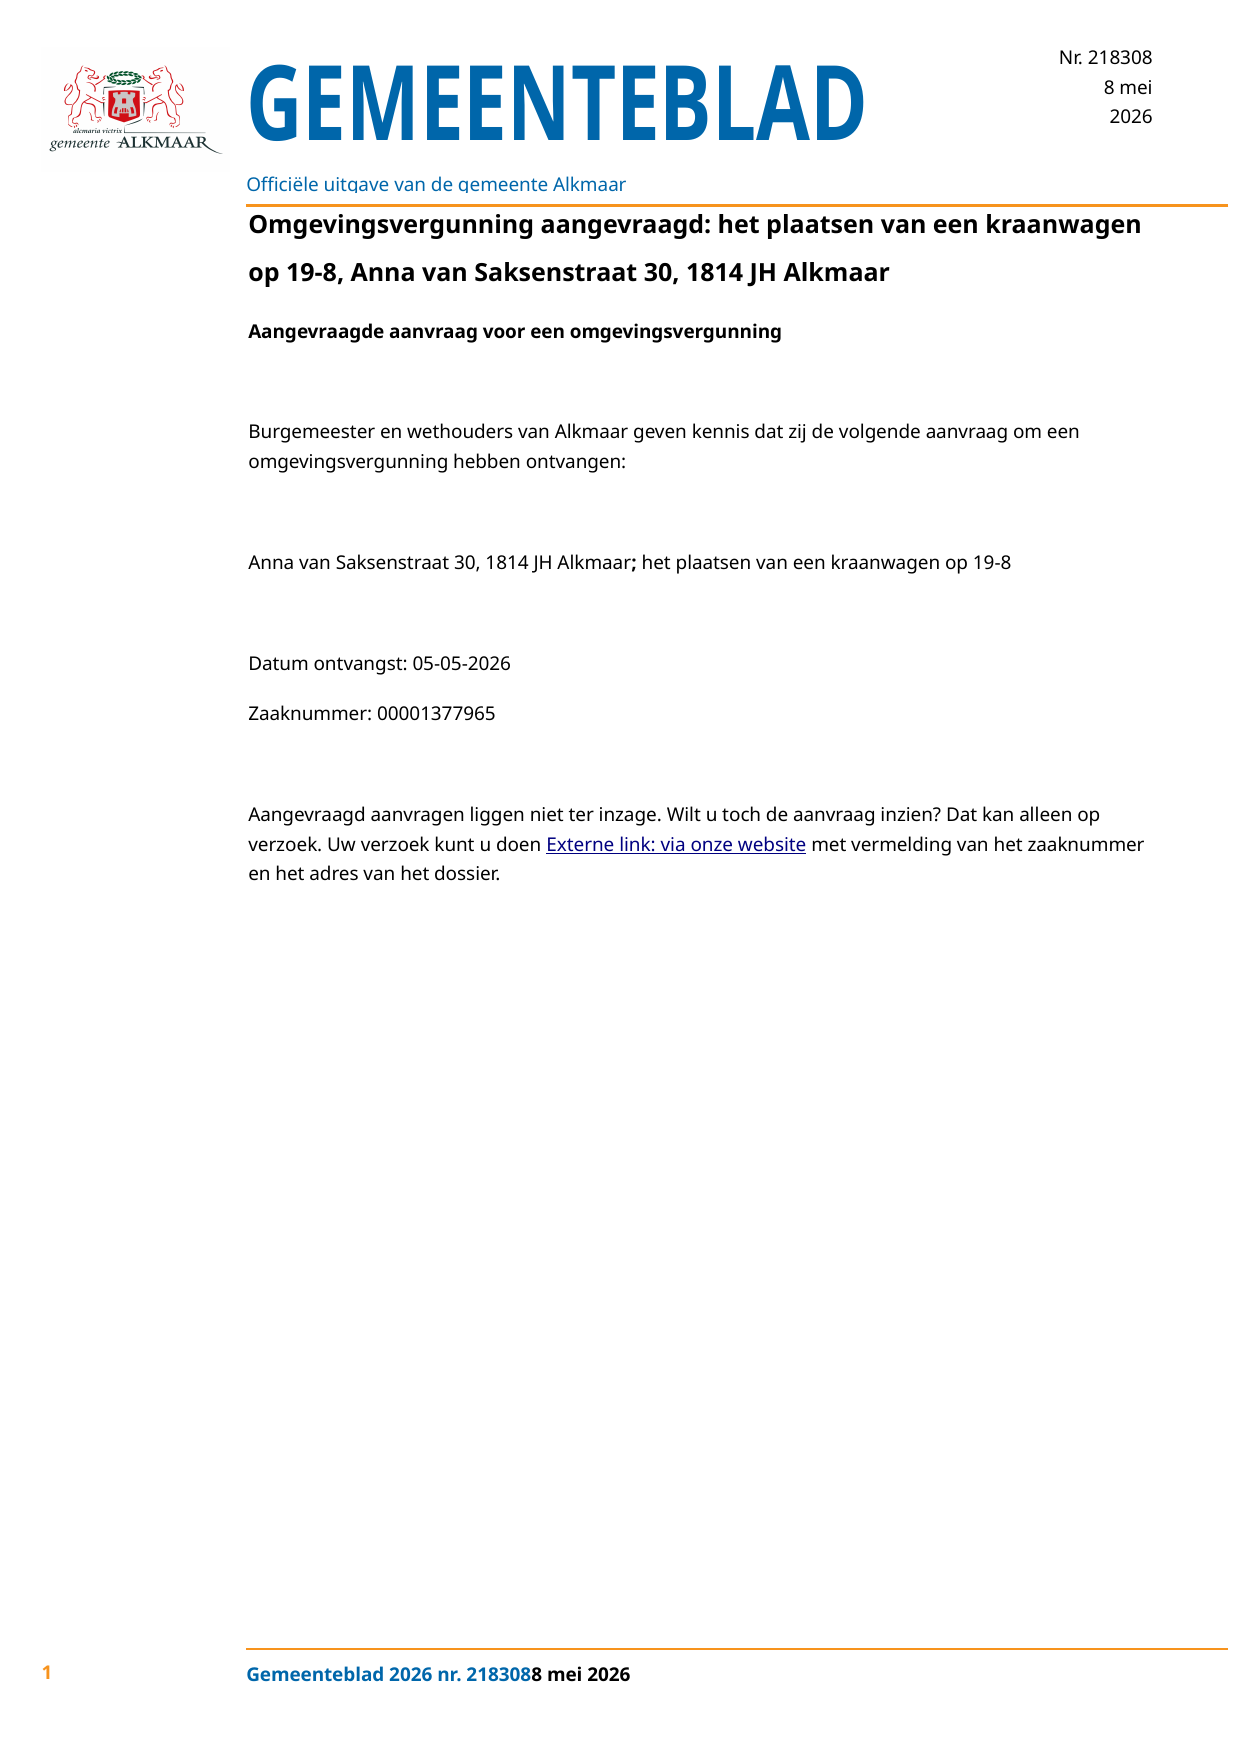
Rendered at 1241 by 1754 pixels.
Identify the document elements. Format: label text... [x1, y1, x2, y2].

text Zaaknummer: 00001377965 [248, 700, 1152, 726]
text Anna van Saksenstraat 30, 1814 JH Alkmaar; het plaatsen van een kraanwagen op 19-8 [248, 549, 1152, 575]
text Burgemeester en wethouders van Alkmaar geven kennis dat zij de volgende aanvraag om een omgevingsvergunning hebben ontvangen: [248, 419, 1152, 474]
picture [41, 47, 231, 172]
text Aangevraagde aanvraag voor een omgevingsvergunning [248, 318, 1152, 344]
text Aangevraagd aanvragen liggen niet ter inzage. Wilt u toch de aanvraag inzien? Dat kan alleen op verzoek. Uw verzoek kunt u doen Externe link: via onze website met vermelding van het zaaknummer en het adres van het dossier. [248, 801, 1152, 886]
text Omgevingsvergunning aangevraagd: het plaatsen van een kraanwagen op 19-8, Anna van Saksenstraat 30, 1814 JH Alkmaar [248, 207, 1152, 288]
text Datum ontvangst: 05-05-2026 [248, 650, 1152, 676]
